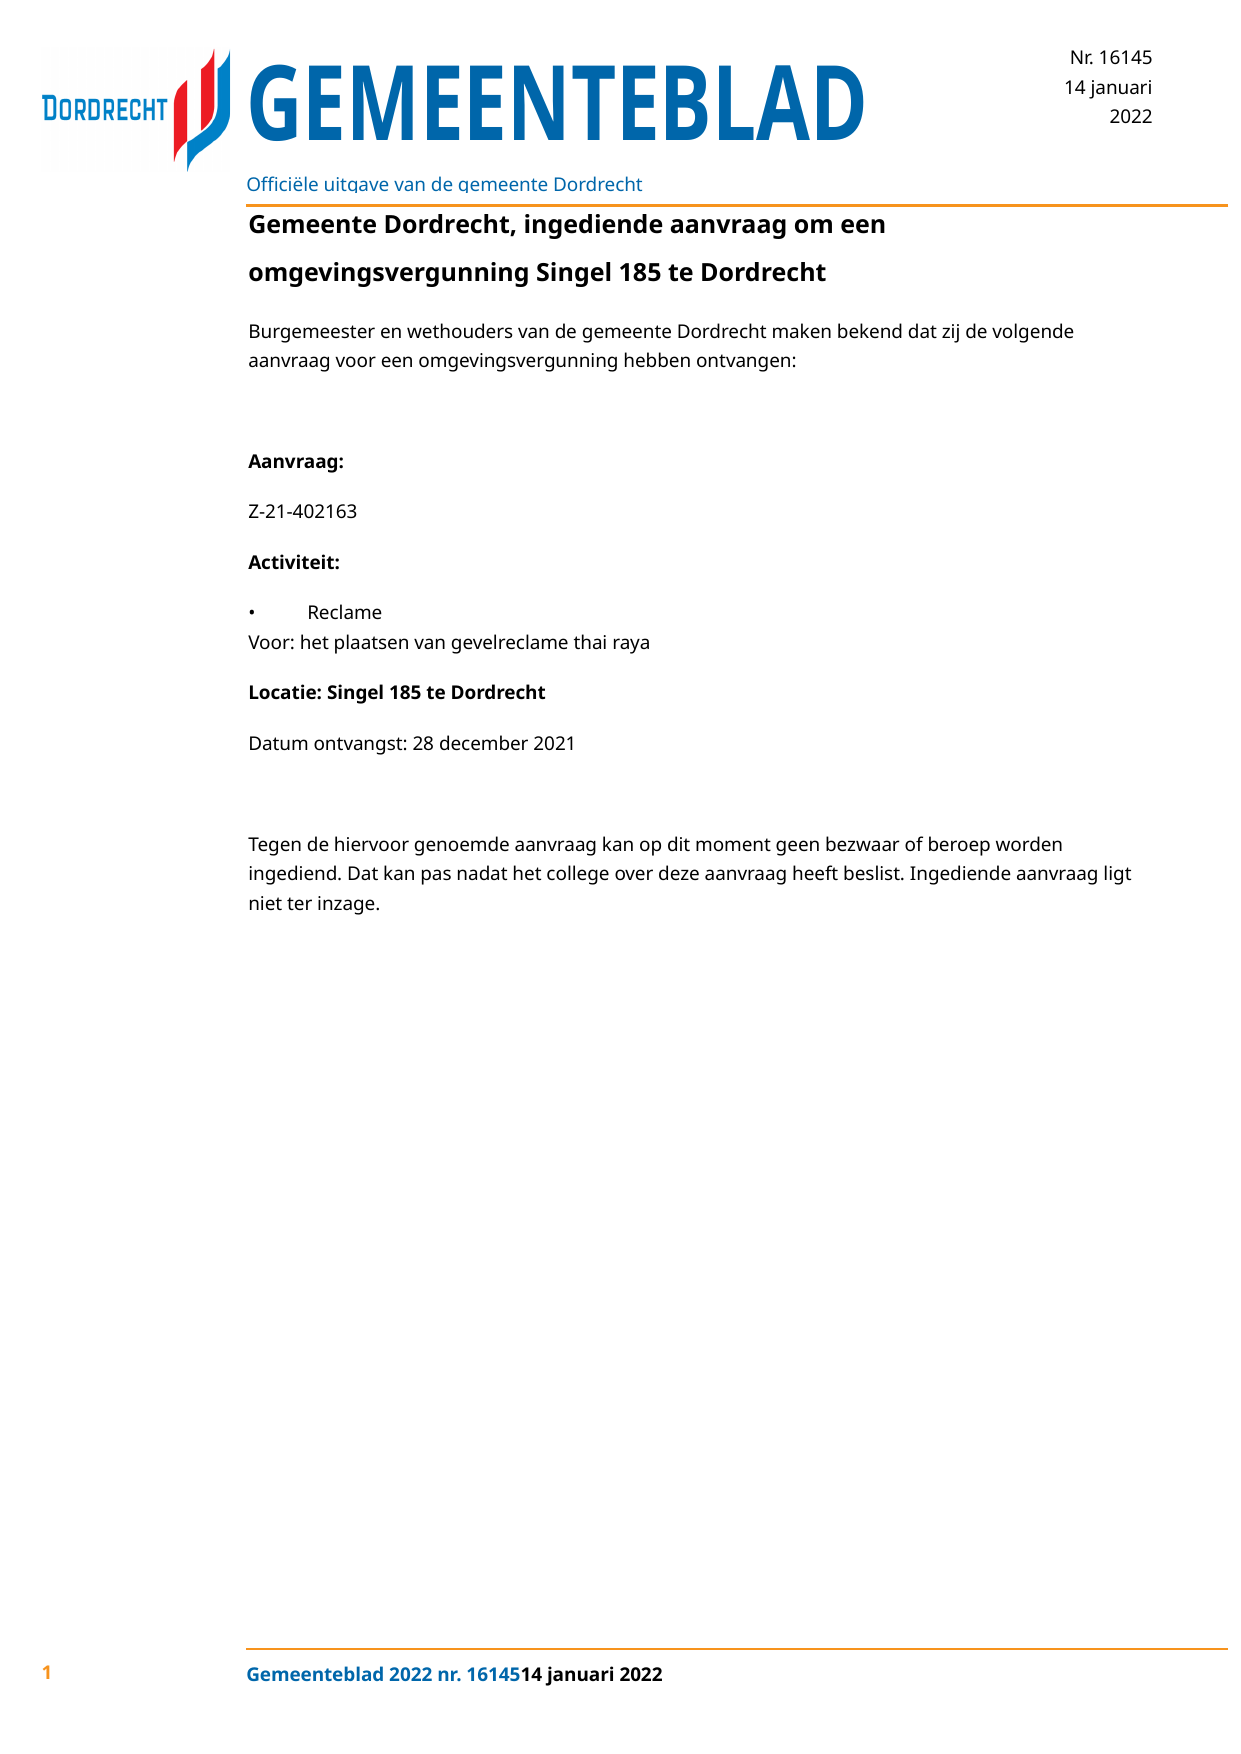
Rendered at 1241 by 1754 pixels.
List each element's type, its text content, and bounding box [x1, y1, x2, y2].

text Tegen de hiervoor genoemde aanvraag kan op dit moment geen bezwaar of beroep worden ingediend. Dat kan pas nadat het college over deze aanvraag heeft beslist. Ingediende aanvraag ligt niet ter inzage. [248, 831, 1152, 916]
text Z-21-402163 [248, 499, 1152, 524]
list Reclame [248, 599, 1152, 625]
text Burgemeester en wethouders van de gemeente Dordrecht maken bekend dat zij de volgende aanvraag voor een omgevingsvergunning hebben ontvangen: [248, 318, 1152, 373]
picture [41, 47, 231, 172]
text Activiteit: [248, 549, 1152, 575]
text Gemeente Dordrecht, ingediende aanvraag om een omgevingsvergunning Singel 185 te Dordrecht [248, 207, 1152, 288]
text Voor: het plaatsen van gevelreclame thai raya [248, 629, 1152, 655]
text Datum ontvangst: 28 december 2021 [248, 730, 1152, 756]
text Locatie: Singel 185 te Dordrecht [248, 679, 1152, 705]
text Aanvraag: [248, 448, 1152, 474]
